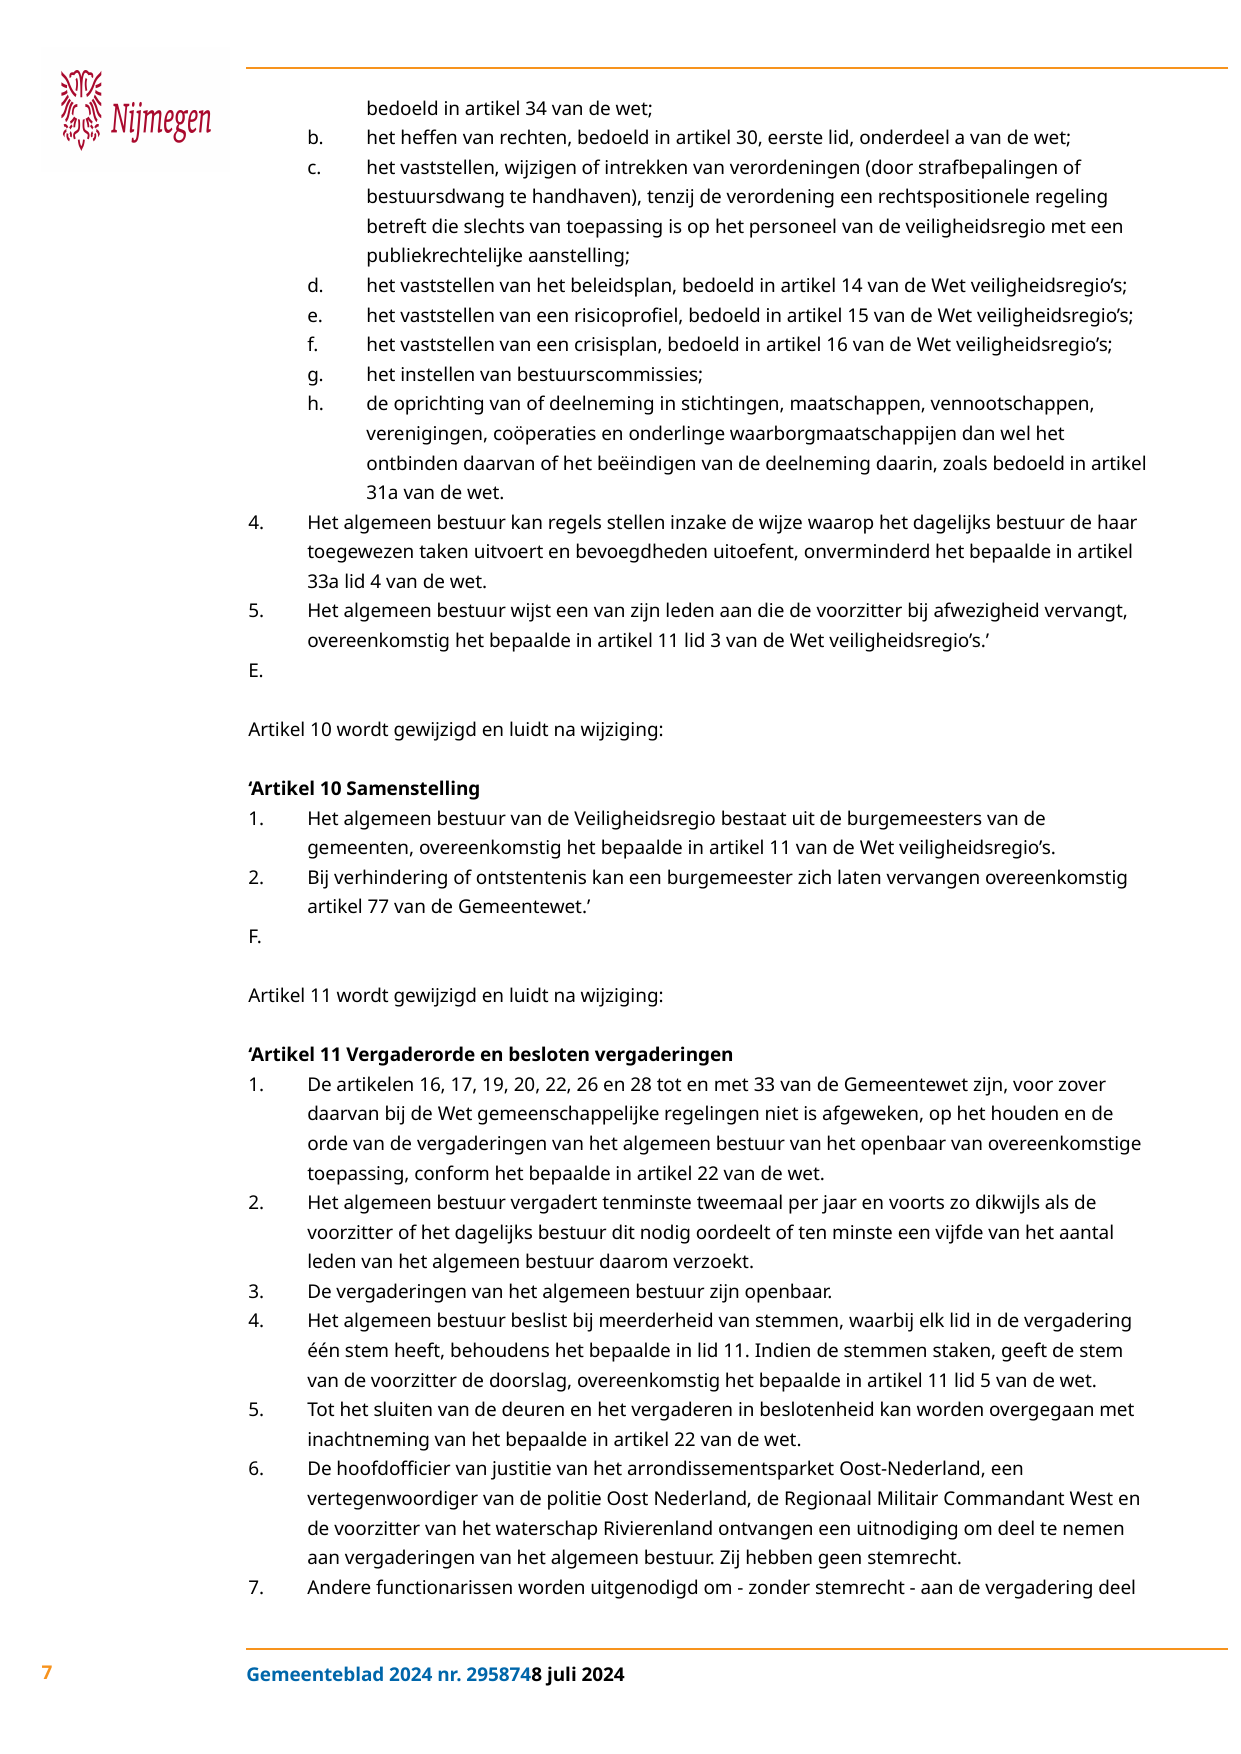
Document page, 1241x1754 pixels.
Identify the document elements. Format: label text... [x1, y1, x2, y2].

text Artikel 11 wordt gewijzigd en luidt na wijziging: [248, 982, 1152, 1008]
picture [41, 47, 231, 172]
text F. [248, 923, 1152, 949]
list Het algemeen bestuur beslist bij meerderheid van stemmen, waarbij elk lid in de vergadering één stem heeft, behoudens het bepaalde in lid 11. Indien de stemmen staken, geeft de stem van de voorzitter de doorslag, overeenkomstig het bepaalde in artikel 11 lid 5 van de wet. [248, 1308, 1152, 1393]
list bedoeld in artikel 34 van de wet; [307, 95, 1152, 121]
list Bij verhindering of ontstentenis kan een burgemeester zich laten vervangen overeenkomstig artikel 77 van de Gemeentewet.’ [248, 864, 1152, 919]
list Het algemeen bestuur kan regels stellen inzake de wijze waarop het dagelijks bestuur de haar toegewezen taken uitvoert en bevoegdheden uitoefent, onverminderd het bepaalde in artikel 33a lid 4 van de wet. [248, 509, 1152, 594]
list Andere functionarissen worden uitgenodigd om - zonder stemrecht - aan de vergadering deel [248, 1574, 1152, 1600]
list Tot het sluiten van de deuren en het vergaderen in beslotenheid kan worden overgegaan met inachtneming van het bepaalde in artikel 22 van de wet. [248, 1396, 1152, 1452]
list het vaststellen van een risicoprofiel, bedoeld in artikel 15 van de Wet veiligheidsregio’s; [307, 302, 1152, 328]
list De vergaderingen van het algemeen bestuur zijn openbaar. [248, 1278, 1152, 1304]
list het heffen van rechten, bedoeld in artikel 30, eerste lid, onderdeel a van de wet; [307, 124, 1152, 150]
list Het algemeen bestuur wijst een van zijn leden aan die de voorzitter bij afwezigheid vervangt, overeenkomstig het bepaalde in artikel 11 lid 3 van de Wet veiligheidsregio’s.’ [248, 598, 1152, 653]
list Het algemeen bestuur vergadert tenminste tweemaal per jaar en voorts zo dikwijls als de voorzitter of het dagelijks bestuur dit nodig oordeelt of ten minste een vijfde van het aantal leden van het algemeen bestuur daarom verzoekt. [248, 1189, 1152, 1274]
list Het algemeen bestuur van de Veiligheidsregio bestaat uit de burgemeesters van de gemeenten, overeenkomstig het bepaalde in artikel 11 van de Wet veiligheidsregio’s. [248, 805, 1152, 860]
text ‘Artikel 10 Samenstelling [248, 775, 1152, 801]
list De artikelen 16, 17, 19, 20, 22, 26 en 28 tot en met 33 van de Gemeentewet zijn, voor zover daarvan bij de Wet gemeenschappelijke regelingen niet is afgeweken, op het houden en de orde van de vergaderingen van het algemeen bestuur van het openbaar van overeenkomstige toepassing, conform het bepaalde in artikel 22 van de wet. [248, 1071, 1152, 1186]
list het vaststellen van een crisisplan, bedoeld in artikel 16 van de Wet veiligheidsregio’s; [307, 331, 1152, 357]
list het vaststellen, wijzigen of intrekken van verordeningen (door strafbepalingen of bestuursdwang te handhaven), tenzij de verordening een rechtspositionele regeling betreft die slechts van toepassing is op het personeel van de veiligheidsregio met een publiekrechtelijke aanstelling; [307, 154, 1152, 268]
list het instellen van bestuurscommissies; [307, 361, 1152, 387]
text ‘Artikel 11 Vergaderorde en besloten vergaderingen [248, 1041, 1152, 1067]
list het vaststellen van het beleidsplan, bedoeld in artikel 14 van de Wet veiligheidsregio’s; [307, 272, 1152, 298]
list de oprichting van of deelneming in stichtingen, maatschappen, vennootschappen, verenigingen, coöperaties en onderlinge waarborgmaatschappijen dan wel het ontbinden daarvan of het beëindigen van de deelneming daarin, zoals bedoeld in artikel 31a van de wet. [307, 391, 1152, 505]
text E. [248, 657, 1152, 683]
list De hoofdofficier van justitie van het arrondissementsparket Oost-Nederland, een vertegenwoordiger van de politie Oost Nederland, de Regionaal Militair Commandant West en de voorzitter van het waterschap Rivierenland ontvangen een uitnodiging om deel te nemen aan vergaderingen van het algemeen bestuur. Zij hebben geen stemrecht. [248, 1456, 1152, 1570]
text Artikel 10 wordt gewijzigd en luidt na wijziging: [248, 716, 1152, 742]
